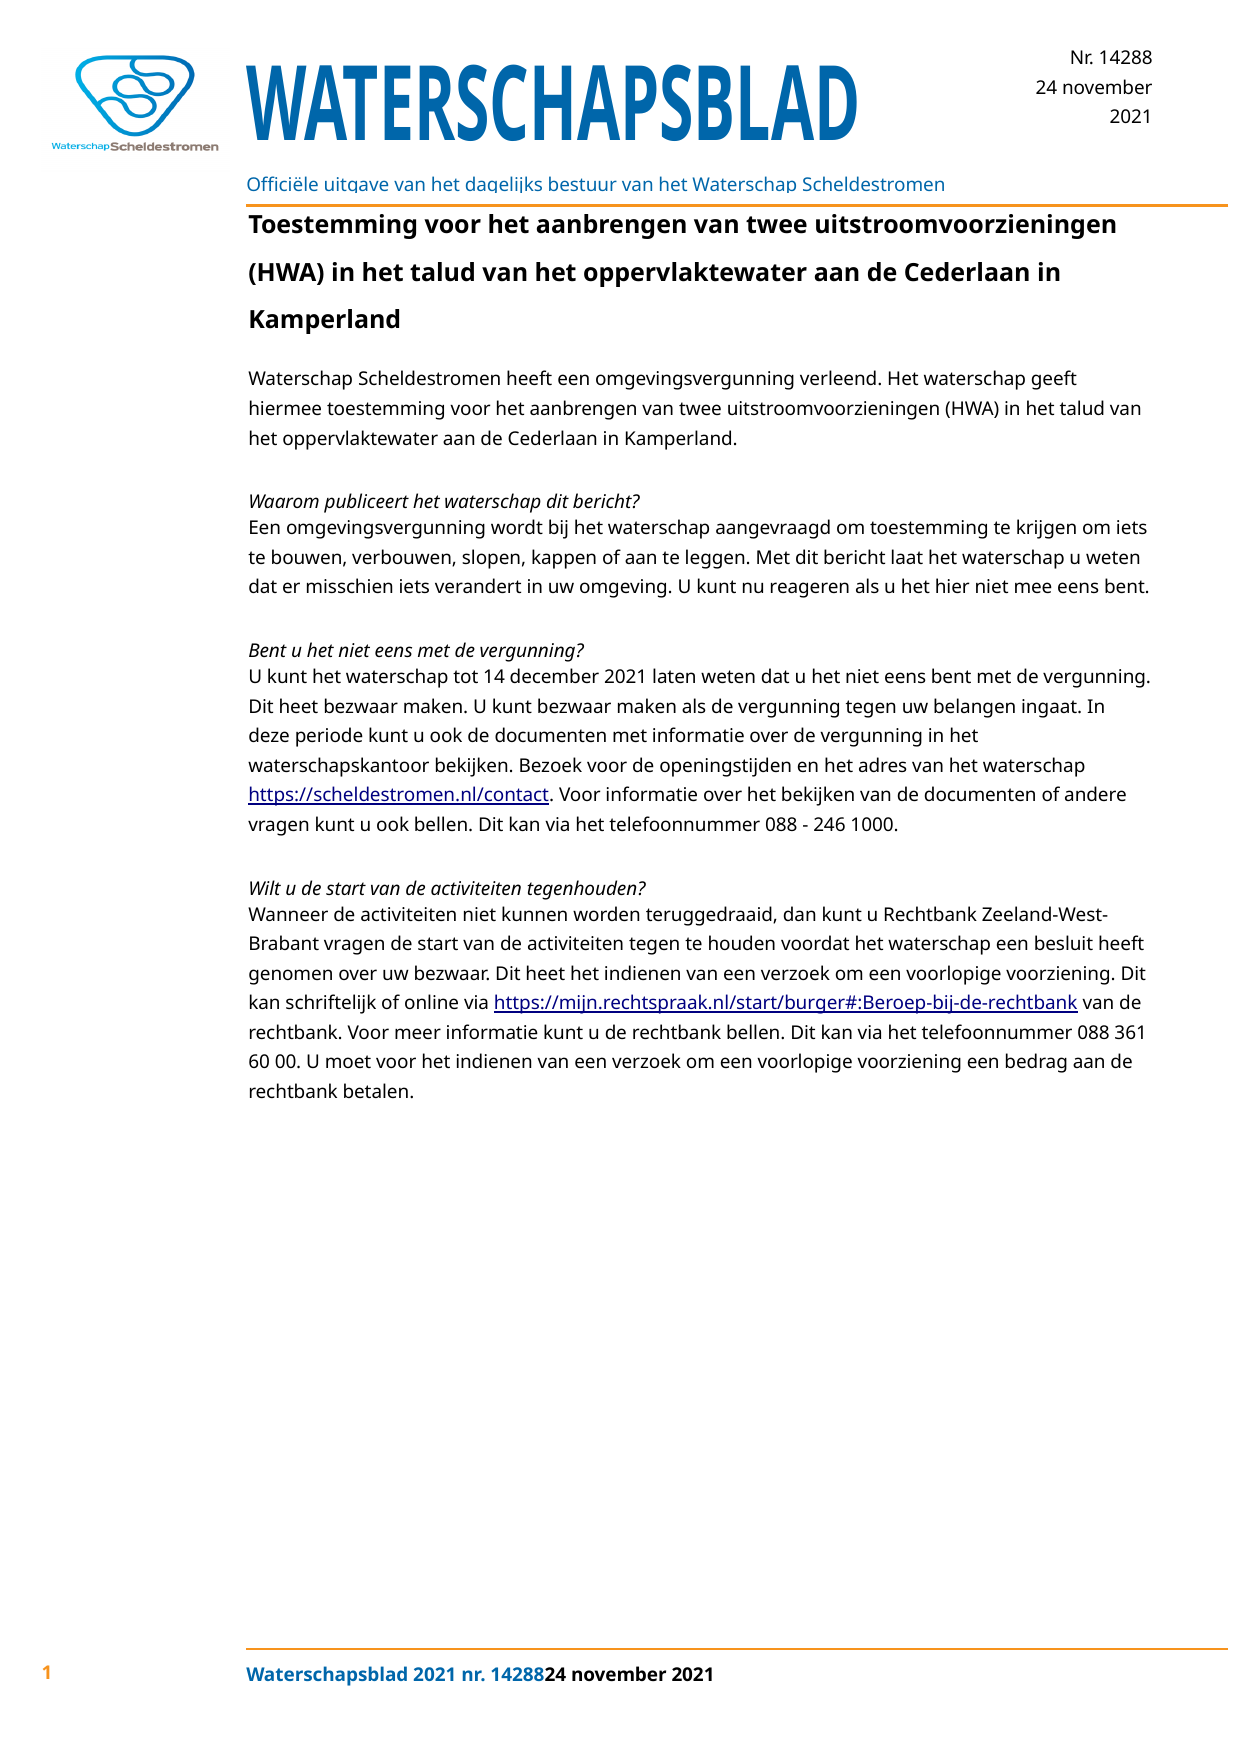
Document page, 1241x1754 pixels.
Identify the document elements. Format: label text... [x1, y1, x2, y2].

text Wanneer de activiteiten niet kunnen worden teruggedraaid, dan kunt u Rechtbank Zeeland-West-Brabant vragen de start van de activiteiten tegen te houden voordat het waterschap een besluit heeft genomen over uw bezwaar. Dit heet het indienen van een verzoek om een voorlopige voorziening. Dit kan schriftelijk of online via https://mijn.rechtspraak.nl/start/burger#:Beroep-bij-de-rechtbank van de rechtbank. Voor meer informatie kunt u de rechtbank bellen. Dit kan via het telefoonnummer 088 361 60 00. U moet voor het indienen van een verzoek om een voorlopige voorziening een bedrag aan de rechtbank betalen. [248, 901, 1152, 1104]
text Toestemming voor het aanbrengen van twee uitstroomvoorzieningen (HWA) in het talud van het oppervlaktewater aan de Cederlaan in Kamperland [248, 207, 1152, 336]
text Waterschap Scheldestromen heeft een omgevingsvergunning verleend. Het waterschap geeft hiermee toestemming voor het aanbrengen van twee uitstroomvoorzieningen (HWA) in het talud van het oppervlaktewater aan de Cederlaan in Kamperland. [248, 366, 1152, 450]
text Wilt u de start van de activiteiten tegenhouden? [248, 875, 1152, 901]
text Bent u het niet eens met de vergunning? [248, 637, 1152, 663]
picture [41, 47, 231, 172]
text Een omgevingsvergunning wordt bij het waterschap aangevraagd om toestemming te krijgen om iets te bouwen, verbouwen, slopen, kappen of aan te leggen. Met dit bericht laat het waterschap u weten dat er misschien iets verandert in uw omgeving. U kunt nu reageren als u het hier niet mee eens bent. [248, 514, 1152, 599]
text Waarom publiceert het waterschap dit bericht? [248, 489, 1152, 514]
text U kunt het waterschap tot 14 december 2021 laten weten dat u het niet eens bent met de vergunning. Dit heet bezwaar maken. U kunt bezwaar maken als de vergunning tegen uw belangen ingaat. In deze periode kunt u ook de documenten met informatie over de vergunning in het waterschapskantoor bekijken. Bezoek voor de openingstijden en het adres van het waterschap https://scheldestromen.nl/contact. Voor informatie over het bekijken van de documenten of andere vragen kunt u ook bellen. Dit kan via het telefoonnummer 088 - 246 1000. [248, 663, 1152, 837]
